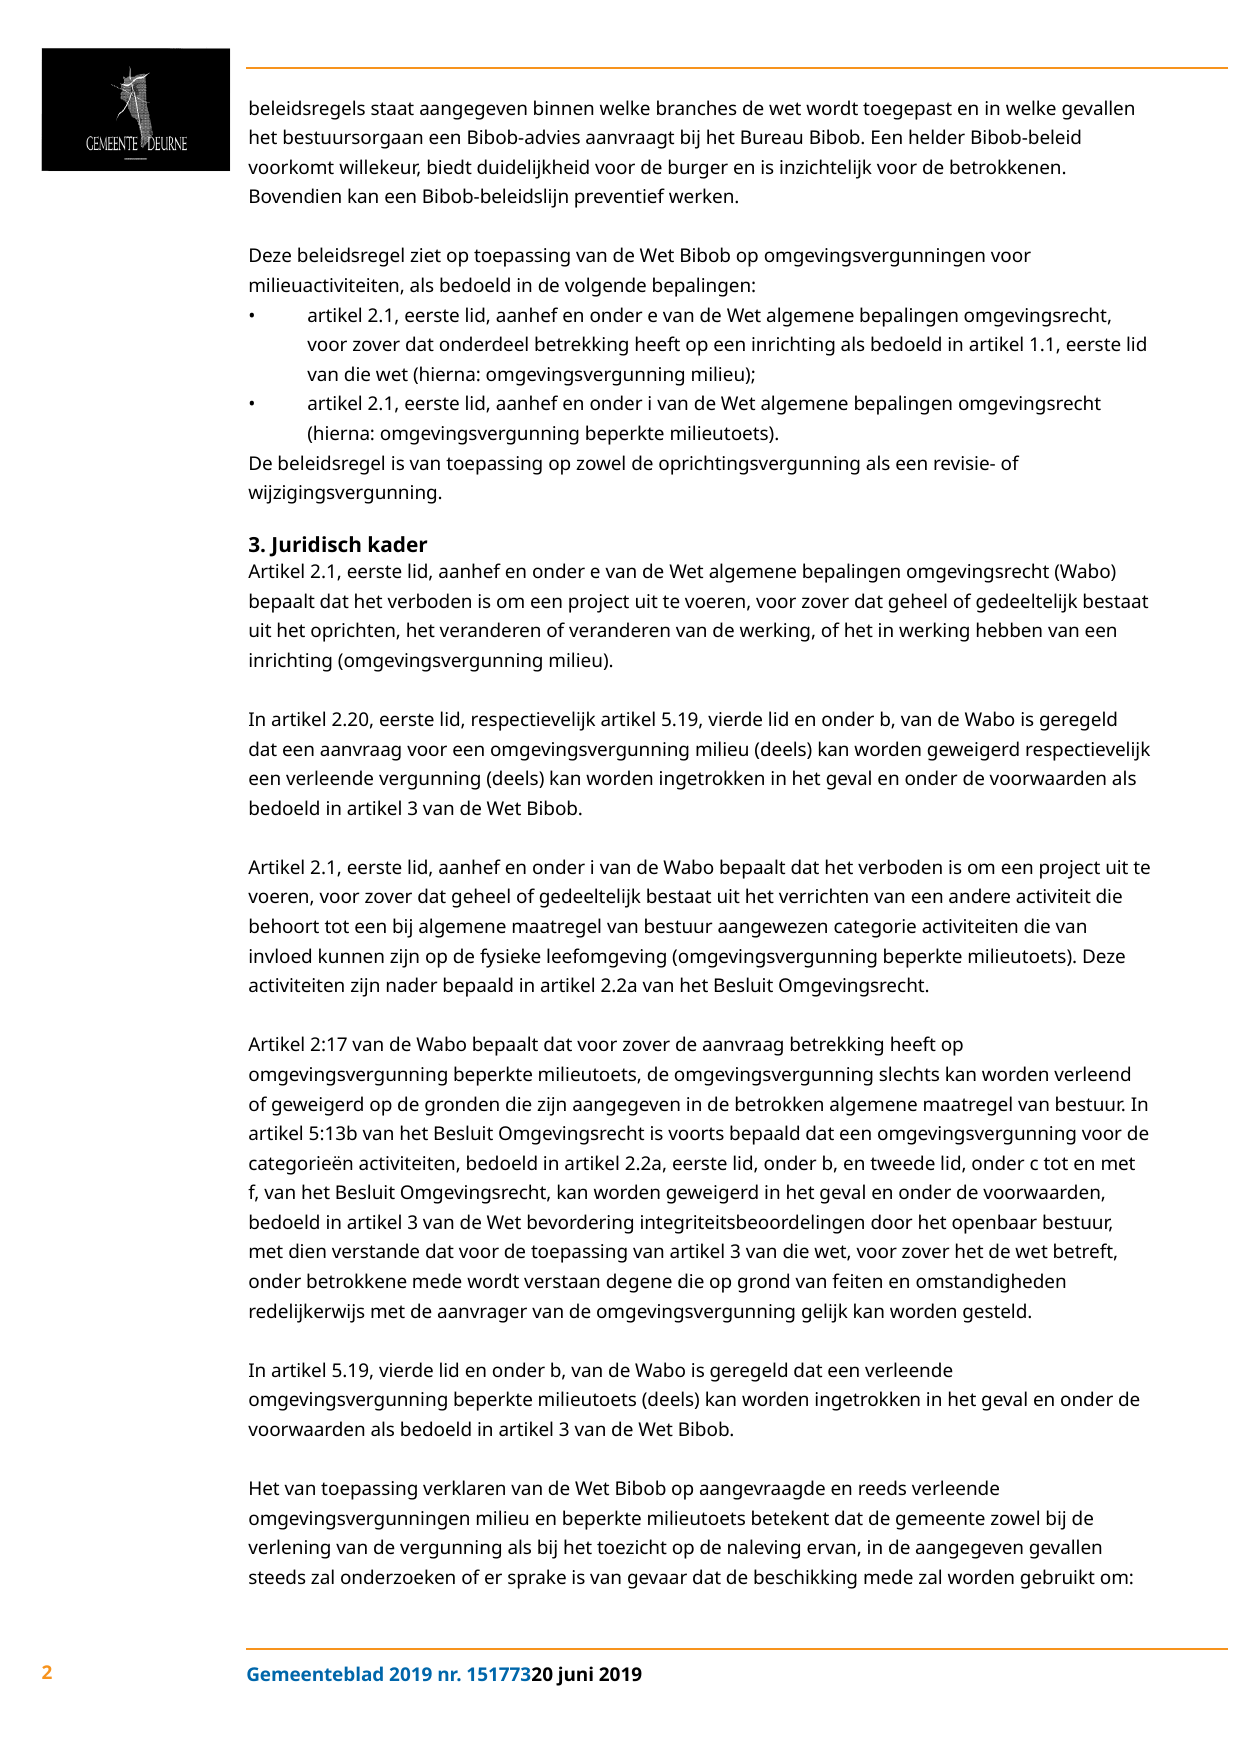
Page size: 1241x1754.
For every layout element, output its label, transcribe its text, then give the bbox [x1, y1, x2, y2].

list artikel 2.1, eerste lid, aanhef en onder e van de Wet algemene bepalingen omgevingsrecht, voor zover dat onderdeel betrekking heeft op een inrichting als bedoeld in artikel 1.1, eerste lid van die wet (hierna: omgevingsvergunning milieu); [248, 302, 1152, 387]
text Artikel 2.1, eerste lid, aanhef en onder i van de Wabo bepaalt dat het verboden is om een project uit te voeren, voor zover dat geheel of gedeeltelijk bestaat uit het verrichten van een andere activiteit die behoort tot een bij algemene maatregel van bestuur aangewezen categorie activiteiten die van invloed kunnen zijn op de fysieke leefomgeving (omgevingsvergunning beperkte milieutoets). Deze activiteiten zijn nader bepaald in artikel 2.2a van het Besluit Omgevingsrecht. [248, 854, 1152, 998]
text Artikel 2:17 van de Wabo bepaalt dat voor zover de aanvraag betrekking heeft op omgevingsvergunning beperkte milieutoets, de omgevingsvergunning slechts kan worden verleend of geweigerd op de gronden die zijn aangegeven in de betrokken algemene maatregel van bestuur. In artikel 5:13b van het Besluit Omgevingsrecht is voorts bepaald dat een omgevingsvergunning voor de categorieën activiteiten, bedoeld in artikel 2.2a, eerste lid, onder b, en tweede lid, onder c tot en met f, van het Besluit Omgevingsrecht, kan worden geweigerd in het geval en onder de voorwaarden, bedoeld in artikel 3 van de Wet bevordering integriteitsbeoordelingen door het openbaar bestuur, met dien verstande dat voor de toepassing van artikel 3 van die wet, voor zover het de wet betreft, onder betrokkene mede wordt verstaan degene die op grond van feiten en omstandigheden redelijkerwijs met de aanvrager van de omgevingsvergunning gelijk kan worden gesteld. [248, 1032, 1152, 1323]
text Deze beleidsregel ziet op toepassing van de Wet Bibob op omgevingsvergunningen voor milieuactiviteiten, als bedoeld in de volgende bepalingen: [248, 243, 1152, 298]
text In artikel 5.19, vierde lid en onder b, van de Wabo is geregeld dat een verleende omgevingsvergunning beperkte milieutoets (deels) kan worden ingetrokken in het geval en onder de voorwaarden als bedoeld in artikel 3 van de Wet Bibob. [248, 1357, 1152, 1442]
list artikel 2.1, eerste lid, aanhef en onder i van de Wet algemene bepalingen omgevingsrecht (hierna: omgevingsvergunning beperkte milieutoets). [248, 391, 1152, 446]
text Het van toepassing verklaren van de Wet Bibob op aangevraagde en reeds verleende omgevingsvergunningen milieu en beperkte milieutoets betekent dat de gemeente zowel bij de verlening van de vergunning als bij het toezicht op de naleving ervan, in de aangegeven gevallen steeds zal onderzoeken of er sprake is van gevaar dat de beschikking mede zal worden gebruikt om: [248, 1475, 1152, 1590]
picture [41, 47, 231, 172]
text Artikel 2.1, eerste lid, aanhef en onder e van de Wet algemene bepalingen omgevingsrecht (Wabo) bepaalt dat het verboden is om een project uit te voeren, voor zover dat geheel of gedeeltelijk bestaat uit het oprichten, het veranderen of veranderen van de werking, of het in werking hebben van een inrichting (omgevingsvergunning milieu). [248, 558, 1152, 673]
text In artikel 2.20, eerste lid, respectievelijk artikel 5.19, vierde lid en onder b, van de Wabo is geregeld dat een aanvraag voor een omgevingsvergunning milieu (deels) kan worden geweigerd respectievelijk een verleende vergunning (deels) kan worden ingetrokken in het geval en onder de voorwaarden als bedoeld in artikel 3 van de Wet Bibob. [248, 706, 1152, 821]
text beleidsregels staat aangegeven binnen welke branches de wet wordt toegepast en in welke gevallen het bestuursorgaan een Bibob-advies aanvraagt bij het Bureau Bibob. Een helder Bibob-beleid voorkomt willekeur, biedt duidelijkheid voor de burger en is inzichtelijk voor de betrokkenen. Bovendien kan een Bibob-beleidslijn preventief werken. [248, 95, 1152, 209]
text 3. Juridisch kader [248, 530, 1152, 558]
text De beleidsregel is van toepassing op zowel de oprichtingsvergunning als een revisie- of wijzigingsvergunning. [248, 450, 1152, 505]
